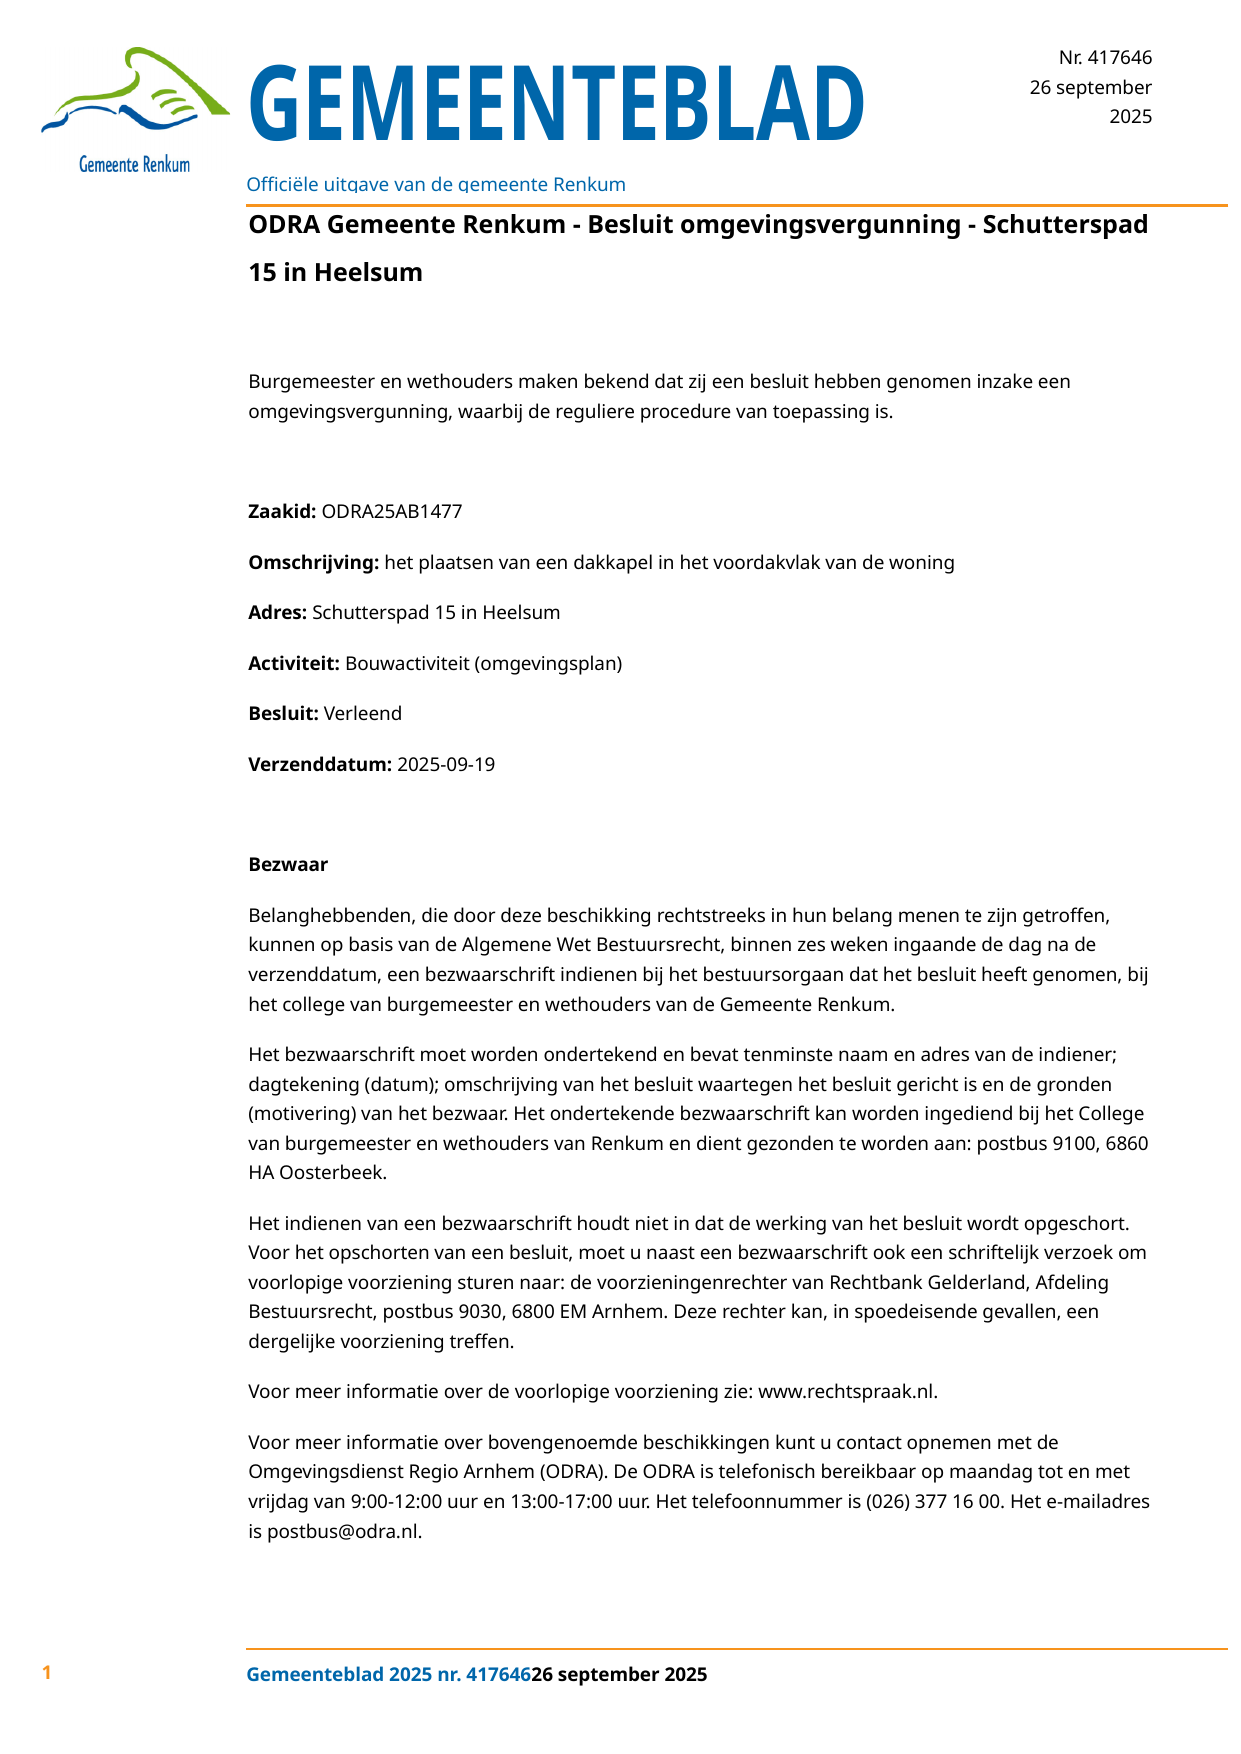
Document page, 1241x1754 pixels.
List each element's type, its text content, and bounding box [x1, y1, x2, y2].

text Bezwaar [248, 852, 1152, 877]
text Voor meer informatie over de voorlopige voorziening zie: www.rechtspraak.nl. [248, 1379, 1152, 1404]
text Burgemeester en wethouders maken bekend dat zij een besluit hebben genomen inzake een omgevingsvergunning, waarbij de reguliere procedure van toepassing is. [248, 368, 1152, 424]
text Voor meer informatie over bovengenoemde beschikkingen kunt u contact opnemen met de Omgevingsdienst Regio Arnhem (ODRA). De ODRA is telefonisch bereikbaar op maandag tot en met vrijdag van 9:00-12:00 uur en 13:00-17:00 uur. Het telefoonnummer is (026) 377 16 00. Het e-mailadres is postbus@odra.nl. [248, 1429, 1152, 1544]
text Activiteit: Bouwactiviteit (omgevingsplan) [248, 650, 1152, 676]
text Besluit: Verleend [248, 700, 1152, 726]
text Het bezwaarschrift moet worden ondertekend en bevat tenminste naam en adres van de indiener; dagtekening (datum); omschrijving van het besluit waartegen het besluit gericht is en de gronden (motivering) van het bezwaar. Het ondertekende bezwaarschrift kan worden ingediend bij het College van burgemeester en wethouders van Renkum en dient gezonden te worden aan: postbus 9100, 6860 HA Oosterbeek. [248, 1041, 1152, 1185]
text Omschrijving: het plaatsen van een dakkapel in het voordakvlak van de woning [248, 549, 1152, 575]
text Het indienen van een bezwaarschrift houdt niet in dat de werking van het besluit wordt opgeschort. Voor het opschorten van een besluit, moet u naast een bezwaarschrift ook een schriftelijk verzoek om voorlopige voorziening sturen naar: de voorzieningenrechter van Rechtbank Gelderland, Afdeling Bestuursrecht, postbus 9030, 6800 EM Arnhem. Deze rechter kan, in spoedeisende gevallen, een dergelijke voorziening treffen. [248, 1210, 1152, 1354]
text Verzenddatum: 2025-09-19 [248, 751, 1152, 777]
text Adres: Schutterspad 15 in Heelsum [248, 599, 1152, 625]
picture [41, 47, 231, 172]
text Zaakid: ODRA25AB1477 [248, 499, 1152, 524]
text ODRA Gemeente Renkum - Besluit omgevingsvergunning - Schutterspad 15 in Heelsum [248, 207, 1152, 288]
text Belanghebbenden, die door deze beschikking rechtstreeks in hun belang menen te zijn getroffen, kunnen op basis van de Algemene Wet Bestuursrecht, binnen zes weken ingaande de dag na de verzenddatum, een bezwaarschrift indienen bij het bestuursorgaan dat het besluit heeft genomen, bij het college van burgemeester en wethouders van de Gemeente Renkum. [248, 902, 1152, 1017]
